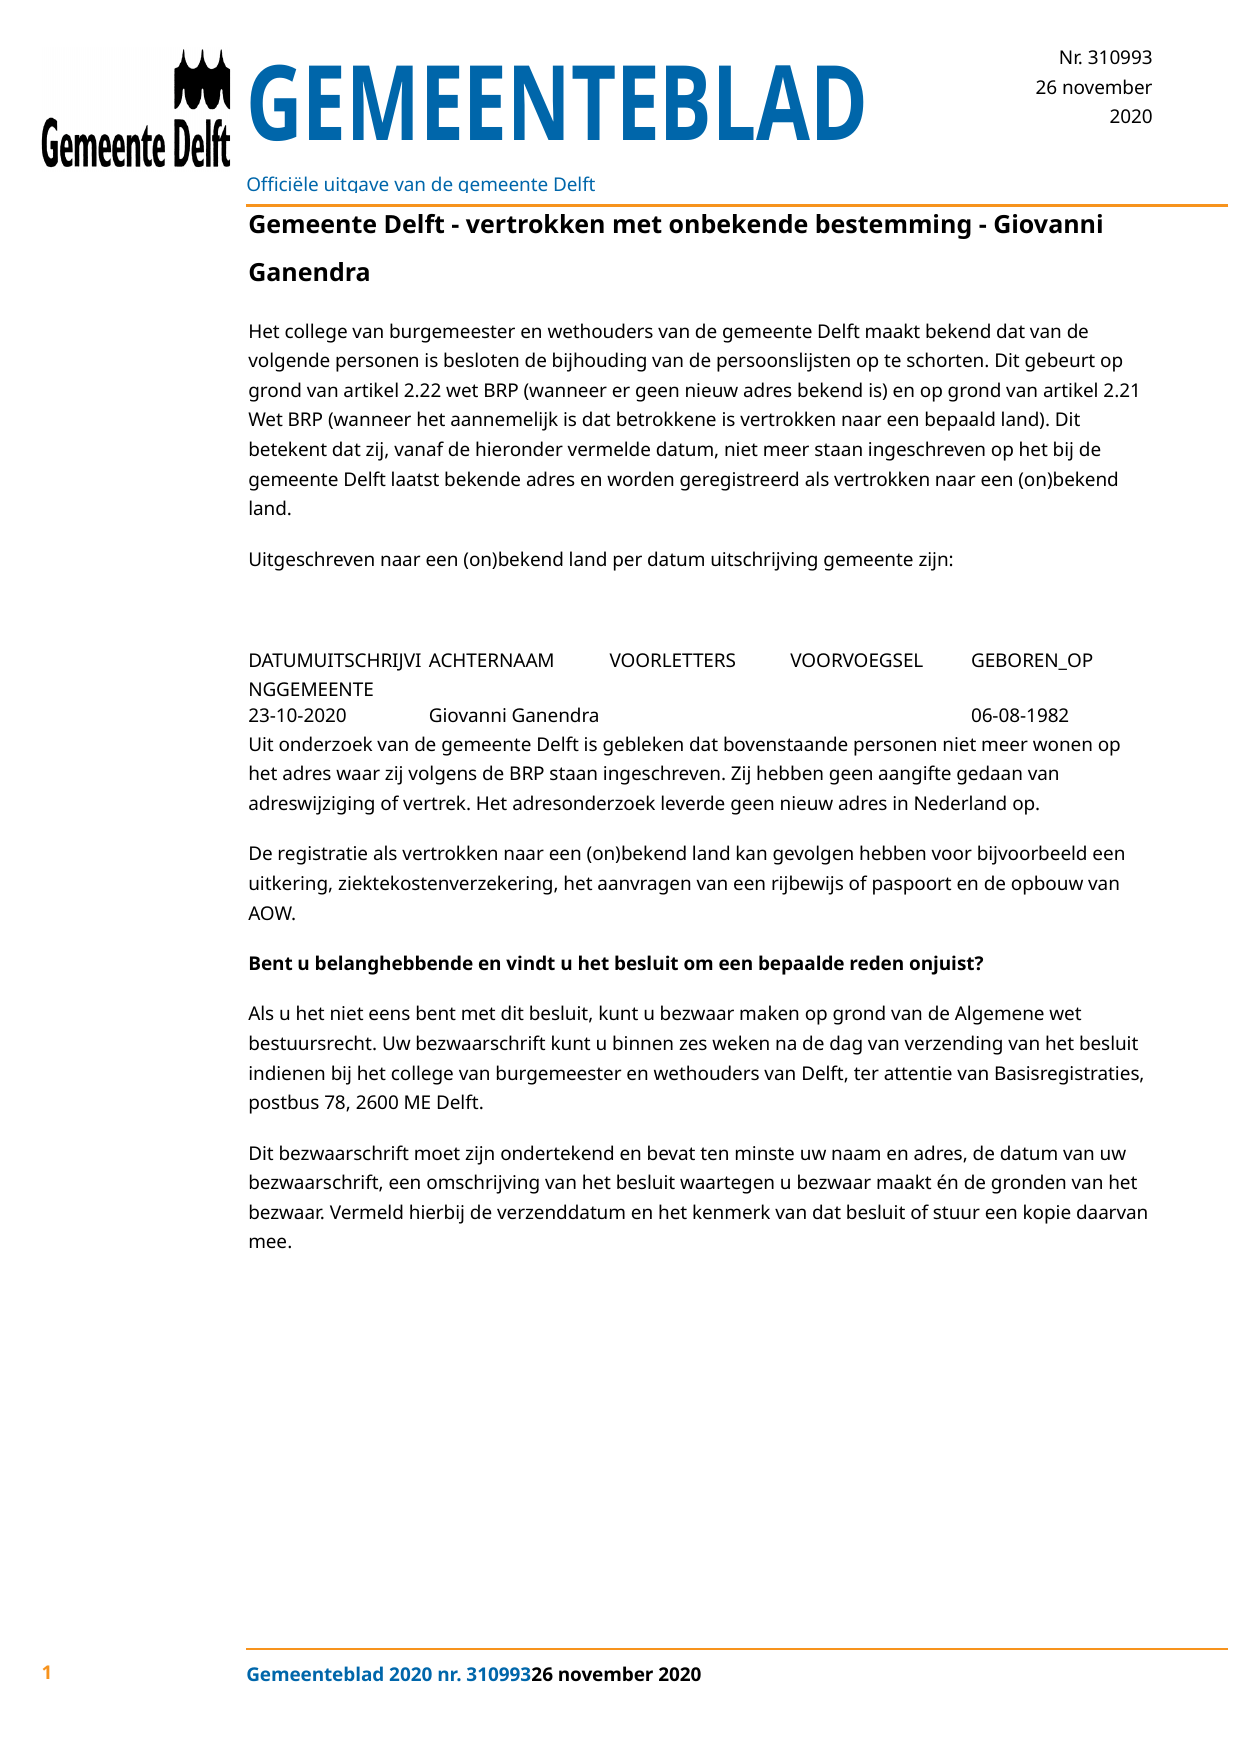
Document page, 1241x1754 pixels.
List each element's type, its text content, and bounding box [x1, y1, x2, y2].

text Het college van burgemeester en wethouders van de gemeente Delft maakt bekend dat van de volgende personen is besloten de bijhouding van de persoonslijsten op te schorten. Dit gebeurt op grond van artikel 2.22 wet BRP (wanneer er geen nieuw adres bekend is) en op grond van artikel 2.21 Wet BRP (wanneer het aannemelijk is dat betrokkene is vertrokken naar een bepaald land). Dit betekent dat zij, vanaf de hieronder vermelde datum, niet meer staan ingeschreven op het bij de gemeente Delft laatst bekende adres en worden geregistreerd als vertrokken naar een (on)bekend land. [248, 318, 1152, 521]
text Uit onderzoek van de gemeente Delft is gebleken dat bovenstaande personen niet meer wonen op het adres waar zij volgens de BRP staan ingeschreven. Zij hebben geen aangifte gedaan van adreswijziging of vertrek. Het adresonderzoek leverde geen nieuw adres in Nederland op. [248, 731, 1152, 816]
table_header ACHTERNAAM [429, 647, 609, 702]
table_header DATUMUITSCHRIJVINGGEMEENTE [248, 647, 429, 702]
text De registratie als vertrokken naar een (on)bekend land kan gevolgen hebben voor bijvoorbeeld een uitkering, ziektekostenverzekering, het aanvragen van een rijbewijs of paspoort en de opbouw van AOW. [248, 841, 1152, 926]
table_cell 06-08-1982 [971, 702, 1152, 728]
table_cell [609, 702, 790, 728]
table_cell [790, 702, 971, 728]
text Dit bezwaarschrift moet zijn ondertekend en bevat ten minste uw naam en adres, de datum van uw bezwaarschrift, een omschrijving van het besluit waartegen u bezwaar maakt én de gronden van het bezwaar. Vermeld hierbij de verzenddatum en het kenmerk van dat besluit of stuur een kopie daarvan mee. [248, 1140, 1152, 1254]
picture [41, 47, 231, 172]
text Gemeente Delft - vertrokken met onbekende bestemming - Giovanni Ganendra [248, 207, 1152, 288]
text Bent u belanghebbende en vindt u het besluit om een bepaalde reden onjuist? [248, 950, 1152, 976]
table_cell 23-10-2020 [248, 702, 429, 728]
table_header VOORLETTERS [609, 647, 790, 702]
text Als u het niet eens bent met dit besluit, kunt u bezwaar maken op grond van de Algemene wet bestuursrecht. Uw bezwaarschrift kunt u binnen zes weken na de dag van verzending van het besluit indienen bij het college van burgemeester en wethouders van Delft, ter attentie van Basisregistraties, postbus 78, 2600 ME Delft. [248, 1001, 1152, 1115]
table_header GEBOREN_OP [971, 647, 1152, 702]
text Uitgeschreven naar een (on)bekend land per datum uitschrijving gemeente zijn: [248, 546, 1152, 572]
table_header VOORVOEGSEL [790, 647, 971, 702]
table_cell Giovanni Ganendra [429, 702, 609, 728]
